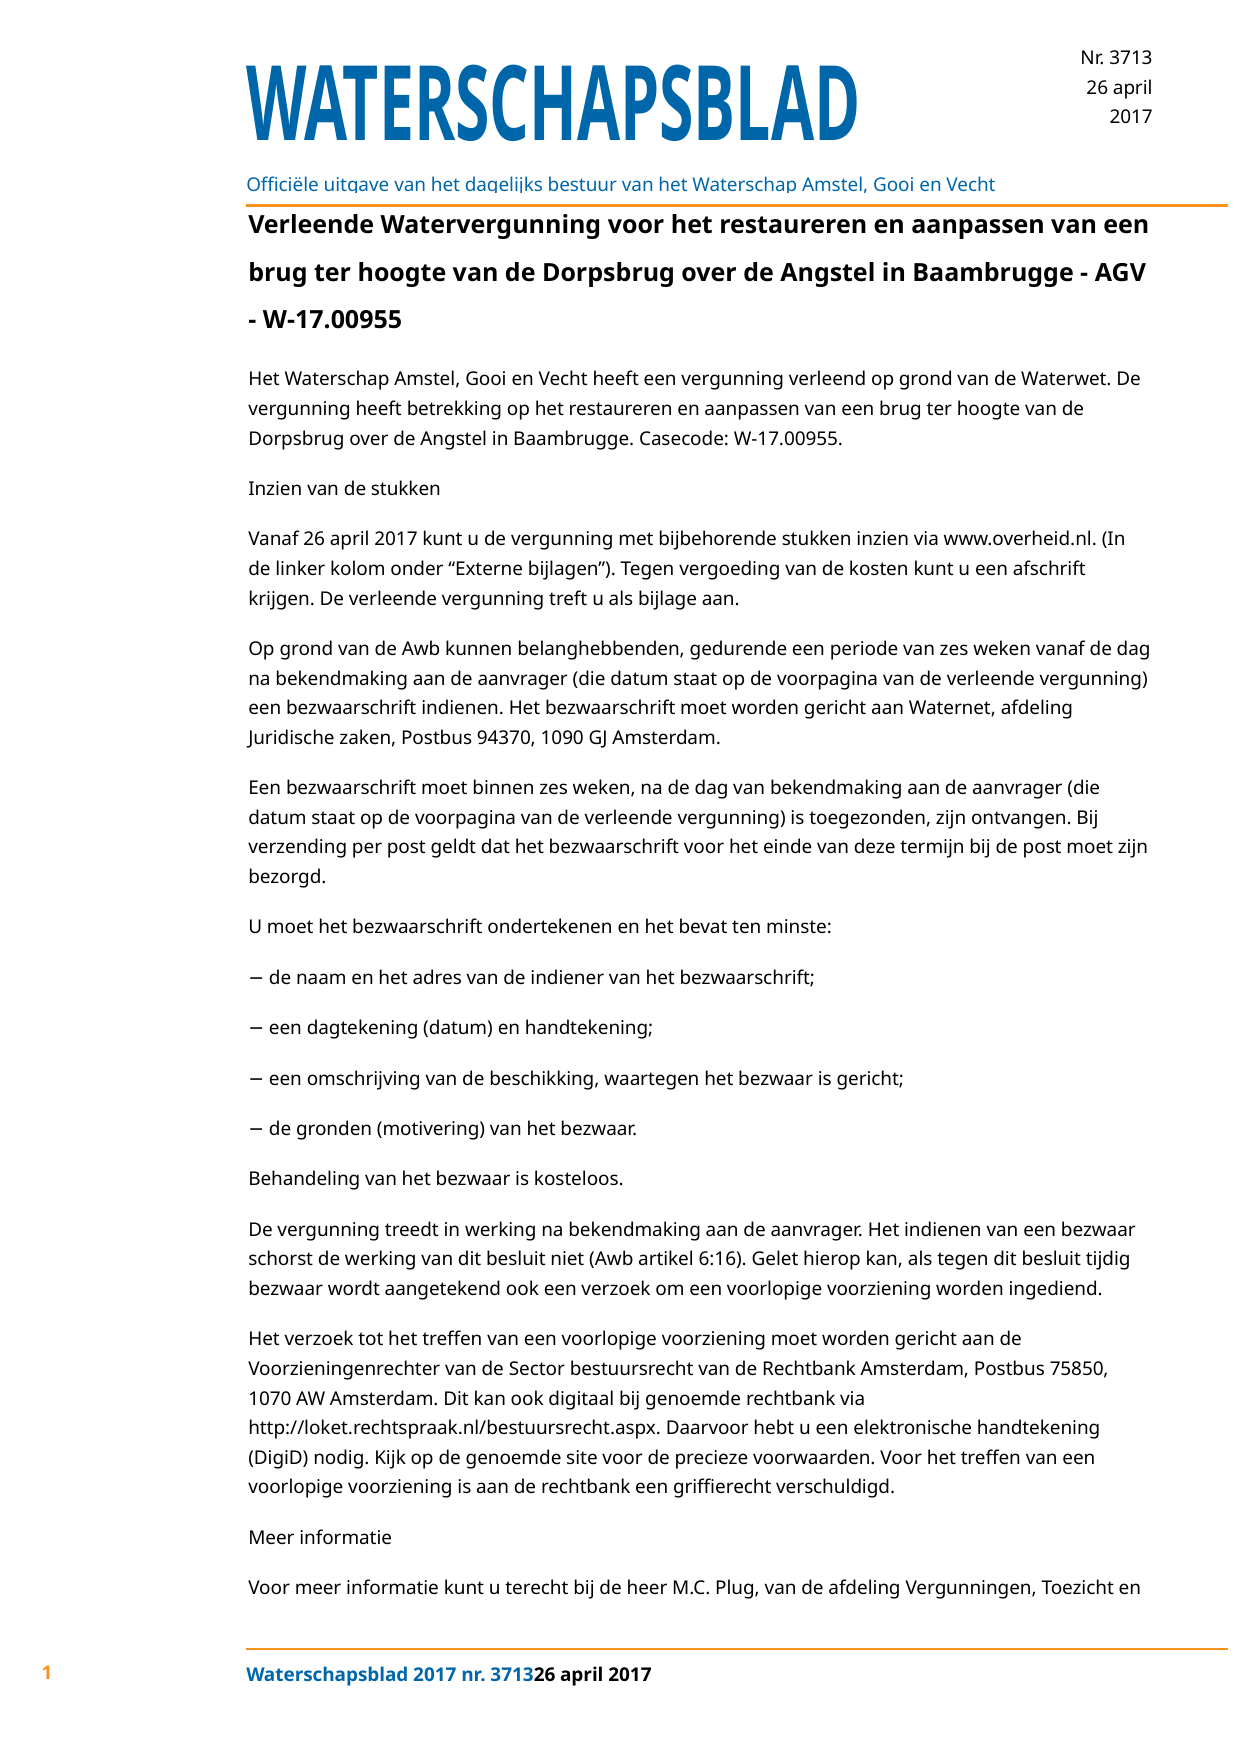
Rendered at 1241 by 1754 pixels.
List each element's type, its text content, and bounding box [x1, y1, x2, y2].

text Het Waterschap Amstel, Gooi en Vecht heeft een vergunning verleend op grond van de Waterwet. De vergunning heeft betrekking op het restaureren en aanpassen van een brug ter hoogte van de Dorpsbrug over de Angstel in Baambrugge. Casecode: W-17.00955. [248, 366, 1152, 450]
text − een dagtekening (datum) en handtekening; [248, 1014, 1152, 1040]
text Meer informatie [248, 1524, 1152, 1549]
text Het verzoek tot het treffen van een voorlopige voorziening moet worden gericht aan de Voorzieningenrechter van de Sector bestuursrecht van de Rechtbank Amsterdam, Postbus 75850, 1070 AW Amsterdam. Dit kan ook digitaal bij genoemde rechtbank via http://loket.rechtspraak.nl/bestuursrecht.aspx. Daarvoor hebt u een elektronische handtekening (DigiD) nodig. Kijk op de genoemde site voor de precieze voorwaarden. Voor het treffen van een voorlopige voorziening is aan de rechtbank een griffierecht verschuldigd. [248, 1326, 1152, 1499]
text Vanaf 26 april 2017 kunt u de vergunning met bijbehorende stukken inzien via www.overheid.nl. (In de linker kolom onder “Externe bijlagen”). Tegen vergoeding van de kosten kunt u een afschrift krijgen. De verleende vergunning treft u als bijlage aan. [248, 526, 1152, 610]
text Verleende Watervergunning voor het restaureren en aanpassen van een brug ter hoogte van de Dorpsbrug over de Angstel in Baambrugge - AGV - W-17.00955 [248, 207, 1152, 336]
text Op grond van de Awb kunnen belanghebbenden, gedurende een periode van zes weken vanaf de dag na bekendmaking aan de aanvrager (die datum staat op de voorpagina van de verleende vergunning) een bezwaarschrift indienen. Het bezwaarschrift moet worden gericht aan Waternet, afdeling Juridische zaken, Postbus 94370, 1090 GJ Amsterdam. [248, 635, 1152, 749]
text − de naam en het adres van de indiener van het bezwaarschrift; [248, 964, 1152, 989]
text Voor meer informatie kunt u terecht bij de heer M.C. Plug, van de afdeling Vergunningen, Toezicht en [248, 1574, 1152, 1600]
text − een omschrijving van de beschikking, waartegen het bezwaar is gericht; [248, 1065, 1152, 1090]
text Inzien van de stukken [248, 475, 1152, 501]
text De vergunning treedt in werking na bekendmaking aan de aanvrager. Het indienen van een bezwaar schorst de werking van dit besluit niet (Awb artikel 6:16). Gelet hierop kan, als tegen dit besluit tijdig bezwaar wordt aangetekend ook een verzoek om een voorlopige voorziening worden ingediend. [248, 1216, 1152, 1301]
text U moet het bezwaarschrift ondertekenen en het bevat ten minste: [248, 913, 1152, 939]
text − de gronden (motivering) van het bezwaar. [248, 1115, 1152, 1141]
text Een bezwaarschrift moet binnen zes weken, na de dag van bekendmaking aan de aanvrager (die datum staat op de voorpagina van de verleende vergunning) is toegezonden, zijn ontvangen. Bij verzending per post geldt dat het bezwaarschrift voor het einde van deze termijn bij de post moet zijn bezorgd. [248, 774, 1152, 889]
picture [41, 47, 231, 172]
text Behandeling van het bezwaar is kosteloos. [248, 1166, 1152, 1191]
